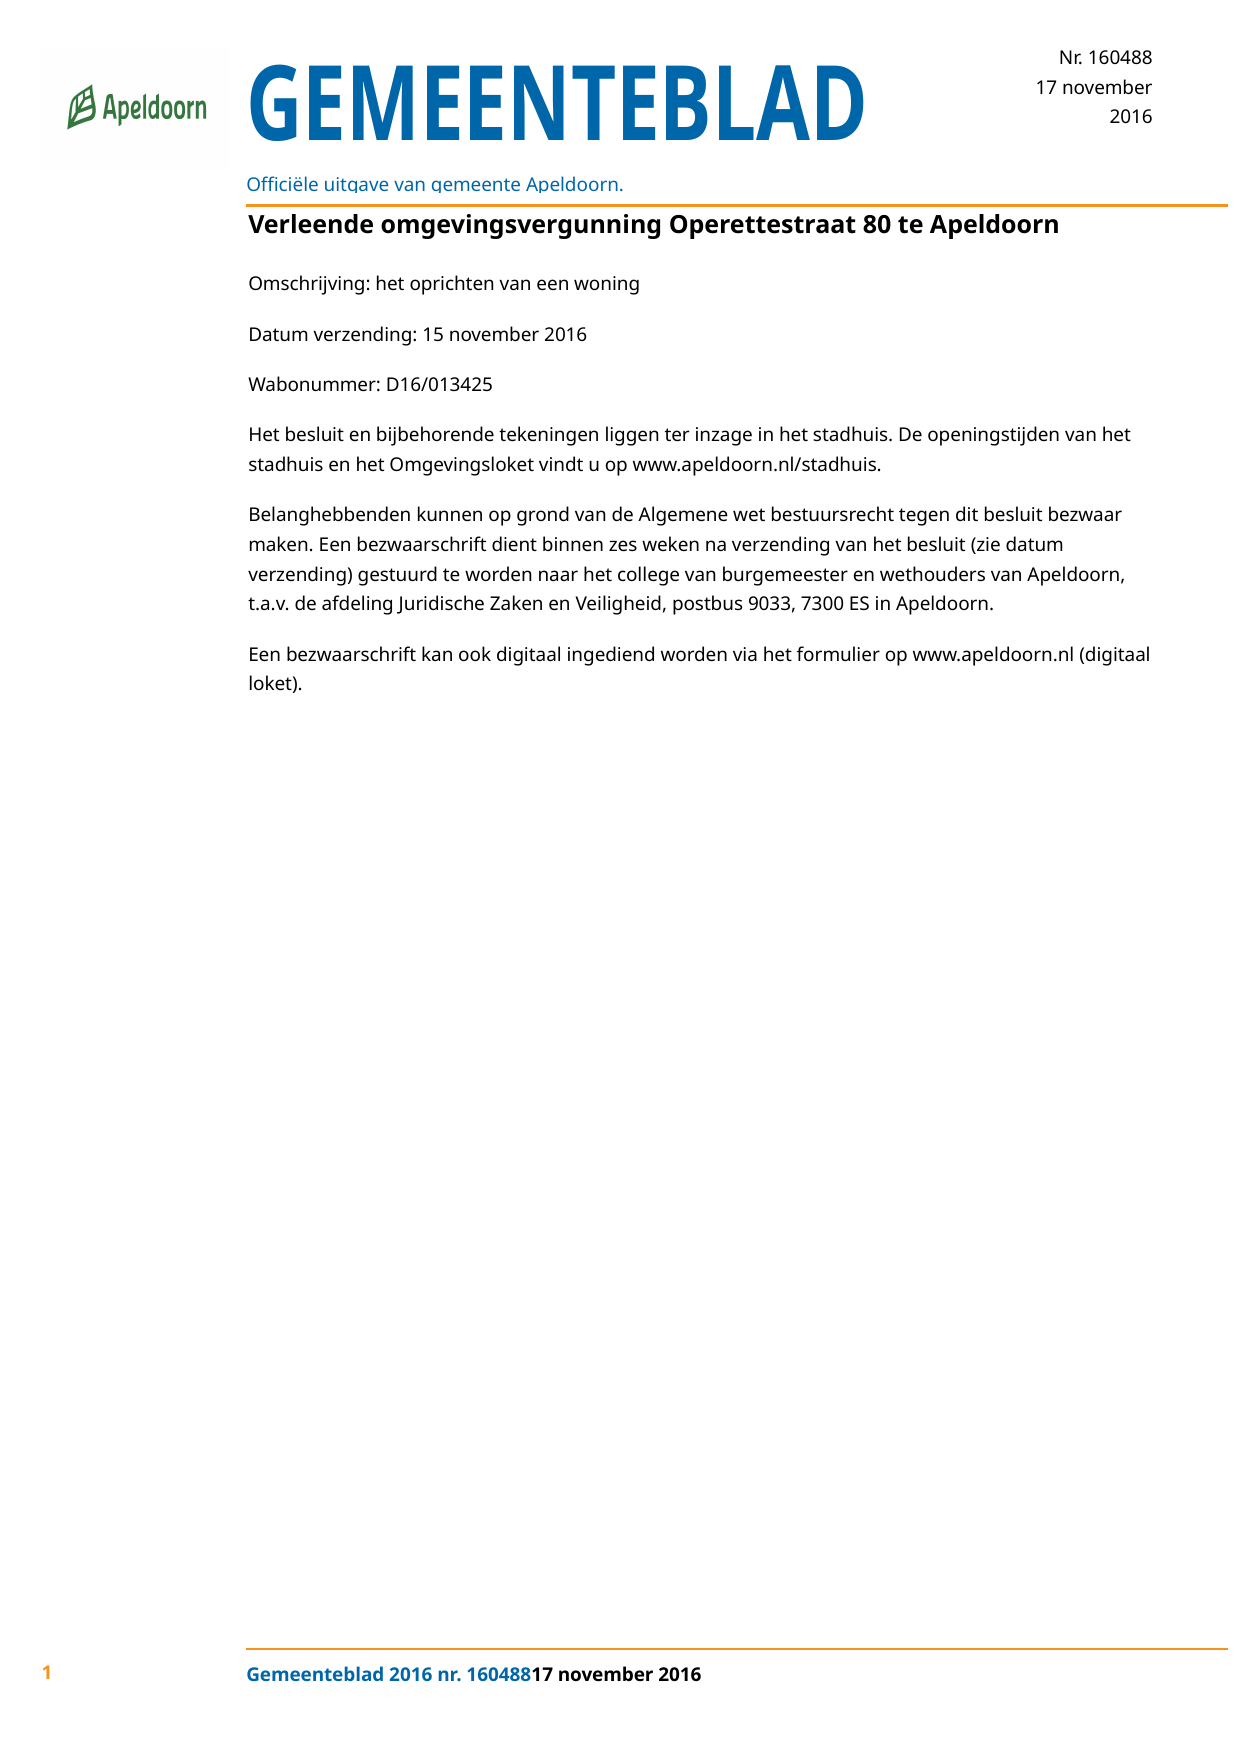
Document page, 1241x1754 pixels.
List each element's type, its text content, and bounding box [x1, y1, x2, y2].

text Datum verzending: 15 november 2016 [248, 321, 1152, 346]
text Belanghebbenden kunnen op grond van de Algemene wet bestuursrecht tegen dit besluit bezwaar maken. Een bezwaarschrift dient binnen zes weken na verzending van het besluit (zie datum verzending) gestuurd te worden naar het college van burgemeester en wethouders van Apeldoorn, t.a.v. de afdeling Juridische Zaken en Veiligheid, postbus 9033, 7300 ES in Apeldoorn. [248, 502, 1152, 616]
text Wabonummer: D16/013425 [248, 371, 1152, 397]
text Verleende omgevingsvergunning Operettestraat 80 te Apeldoorn [248, 207, 1152, 241]
text Het besluit en bijbehorende tekeningen liggen ter inzage in het stadhuis. De openingstijden van het stadhuis en het Omgevingsloket vindt u op www.apeldoorn.nl/stadhuis. [248, 422, 1152, 477]
text Omschrijving: het oprichten van een woning [248, 270, 1152, 296]
picture [41, 47, 231, 172]
text Een bezwaarschrift kan ook digitaal ingediend worden via het formulier op www.apeldoorn.nl (digitaal loket). [248, 641, 1152, 696]
